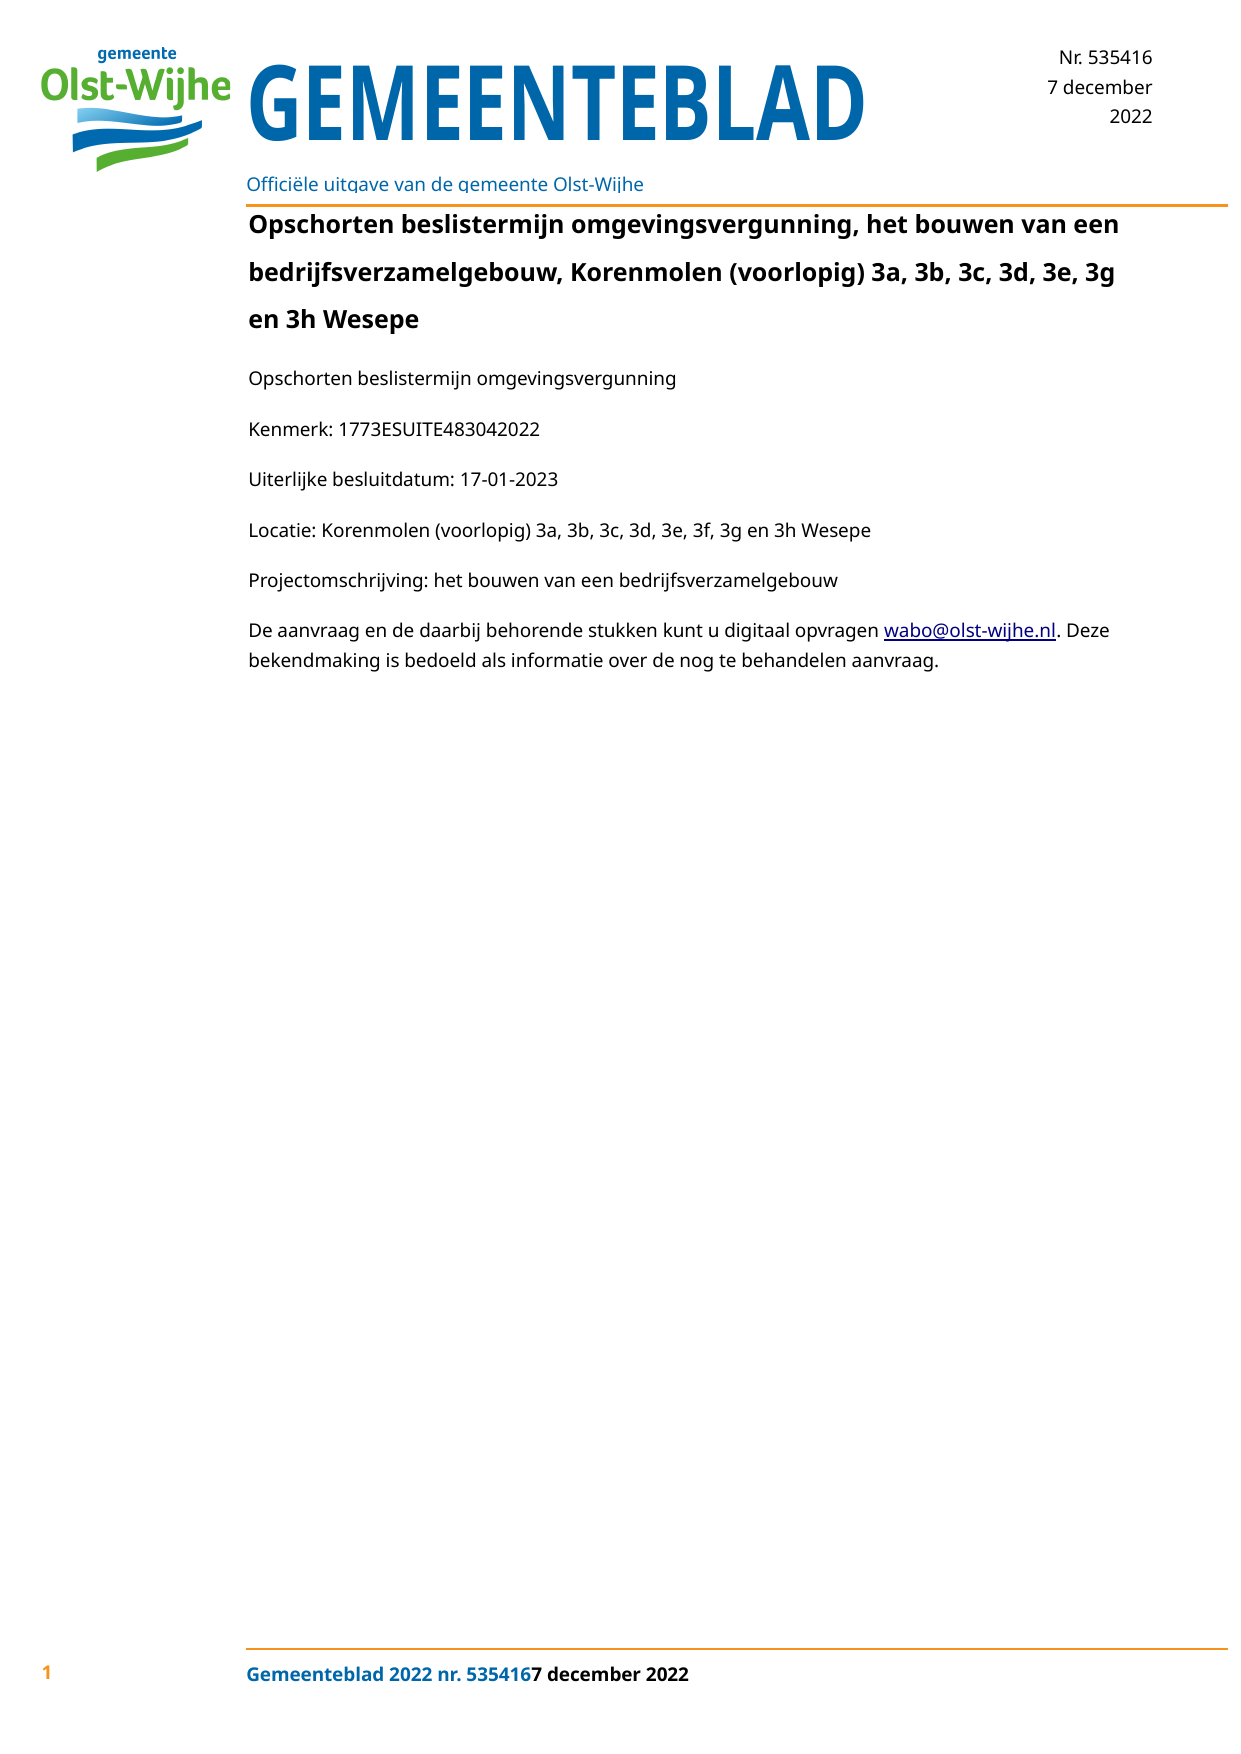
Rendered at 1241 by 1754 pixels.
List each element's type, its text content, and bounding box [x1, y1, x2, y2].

text Kenmerk: 1773ESUITE483042022 [248, 416, 1152, 442]
text Opschorten beslistermijn omgevingsvergunning, het bouwen van een bedrijfsverzamelgebouw, Korenmolen (voorlopig) 3a, 3b, 3c, 3d, 3e, 3g en 3h Wesepe [248, 207, 1152, 336]
text Opschorten beslistermijn omgevingsvergunning [248, 366, 1152, 391]
picture [41, 47, 231, 172]
text Uiterlijke besluitdatum: 17-01-2023 [248, 466, 1152, 492]
text De aanvraag en de daarbij behorende stukken kunt u digitaal opvragen wabo@olst-wijhe.nl. Deze bekendmaking is bedoeld als informatie over de nog te behandelen aanvraag. [248, 618, 1152, 673]
text Projectomschrijving: het bouwen van een bedrijfsverzamelgebouw [248, 567, 1152, 593]
text Locatie: Korenmolen (voorlopig) 3a, 3b, 3c, 3d, 3e, 3f, 3g en 3h Wesepe [248, 517, 1152, 542]
